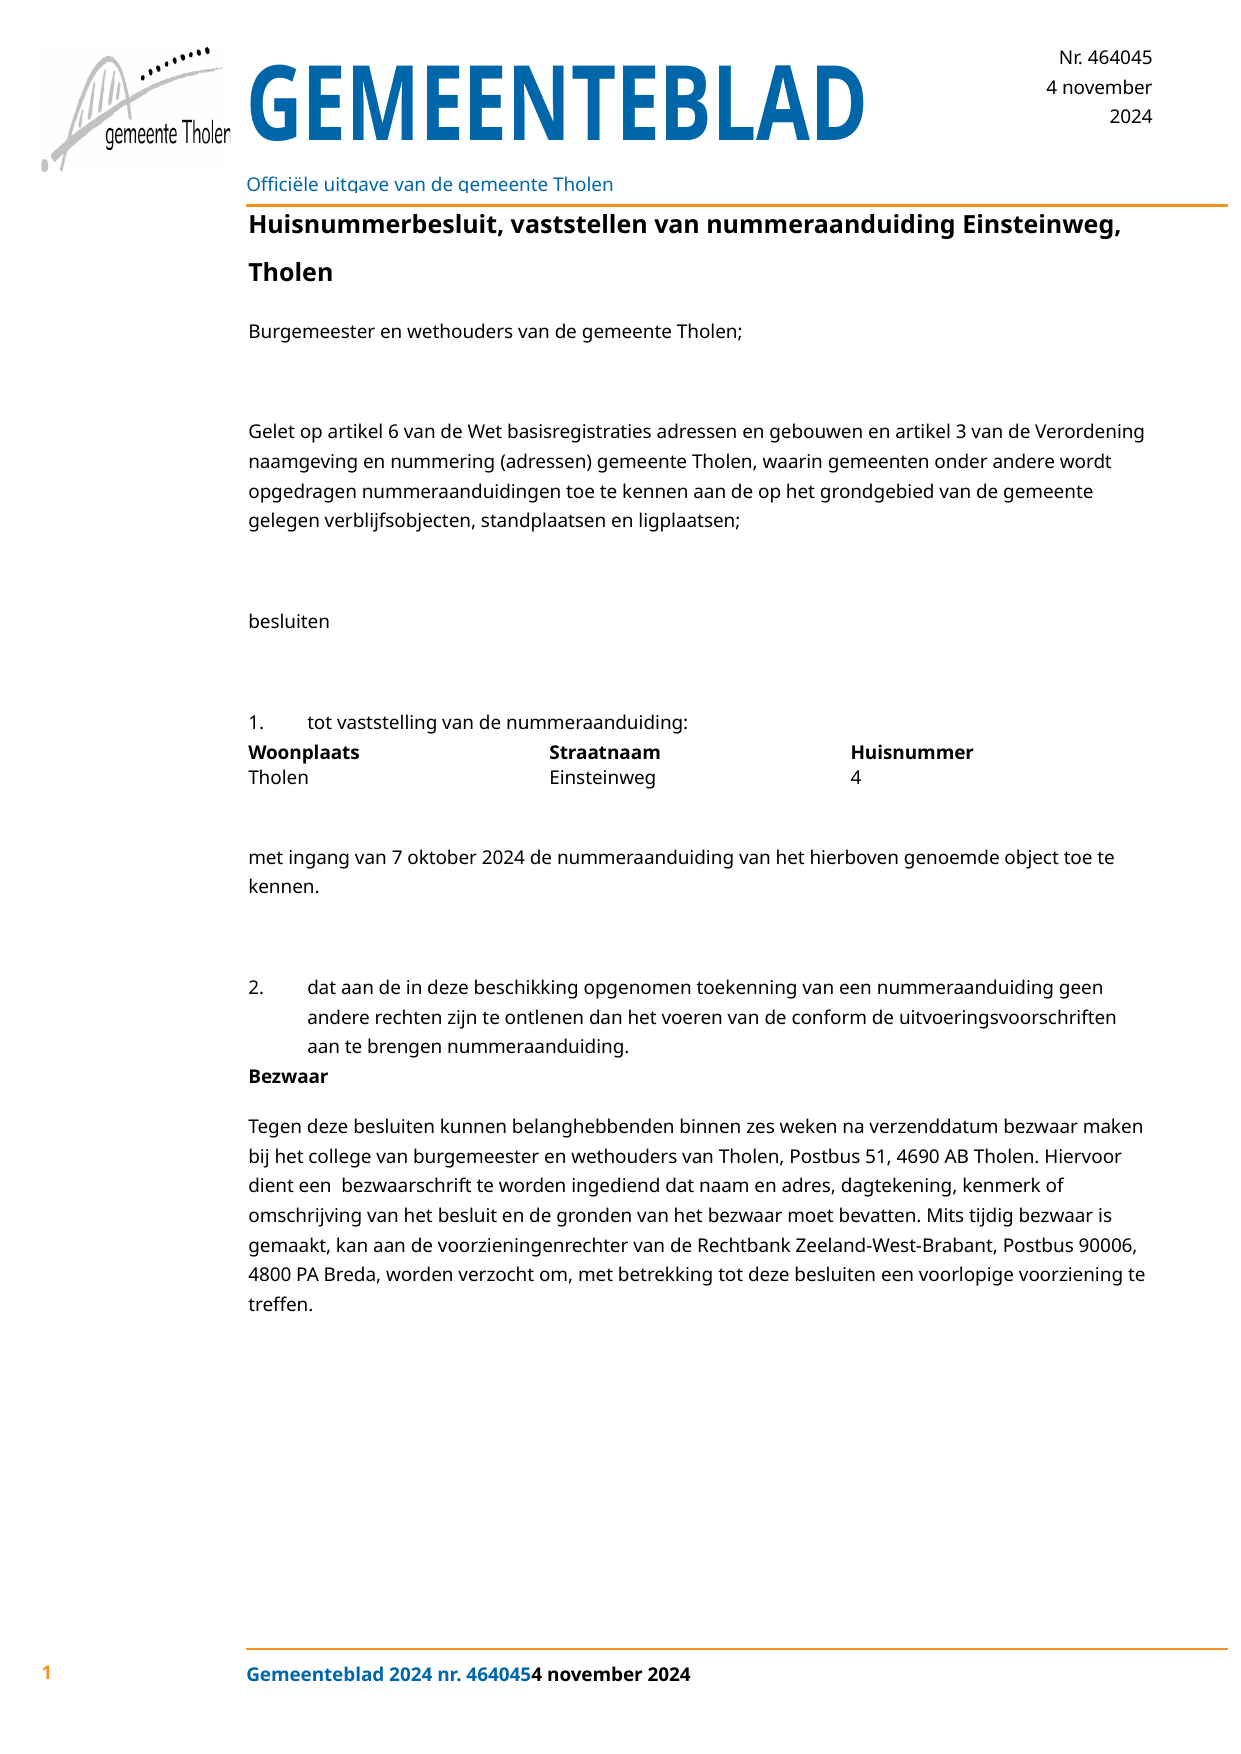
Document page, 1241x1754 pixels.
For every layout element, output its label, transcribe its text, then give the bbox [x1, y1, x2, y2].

list tot vaststelling van de nummeraanduiding: [248, 709, 1152, 735]
text Bezwaar [248, 1063, 1152, 1089]
picture [41, 47, 231, 172]
text besluiten [248, 608, 1152, 634]
text Gelet op artikel 6 van de Wet basisregistraties adressen en gebouwen en artikel 3 van de Verordening naamgeving en nummering (adressen) gemeente Tholen, waarin gemeenten onder andere wordt opgedragen nummeraanduidingen toe te kennen aan de op het grondgebied van de gemeente gelegen verblijfsobjecten, standplaatsen en ligplaatsen; [248, 419, 1152, 533]
table_header Woonplaats [248, 739, 549, 764]
text met ingang van 7 oktober 2024 de nummeraanduiding van het hierboven genoemde object toe te kennen. [248, 844, 1152, 899]
text Huisnummerbesluit, vaststellen van nummeraanduiding Einsteinweg, Tholen [248, 207, 1152, 288]
table_cell Einsteinweg [549, 765, 850, 790]
list dat aan de in deze beschikking opgenomen toekenning van een nummeraanduiding geen andere rechten zijn te ontlenen dan het voeren van de conform de uitvoeringsvoorschriften aan te brengen nummeraanduiding. [248, 974, 1152, 1059]
text Burgemeester en wethouders van de gemeente Tholen; [248, 318, 1152, 344]
table_cell 4 [850, 765, 1152, 790]
text Tegen deze besluiten kunnen belanghebbenden binnen zes weken na verzenddatum bezwaar maken bij het college van burgemeester en wethouders van Tholen, Postbus 51, 4690 AB Tholen. Hiervoor dient een bezwaarschrift te worden ingediend dat naam en adres, dagtekening, kenmerk of omschrijving van het besluit en de gronden van het bezwaar moet bevatten. Mits tijdig bezwaar is gemaakt, kan aan de voorzieningenrechter van de Rechtbank Zeeland-West-Brabant, Postbus 90006, 4800 PA Breda, worden verzocht om, met betrekking tot deze besluiten een voorlopige voorziening te treffen. [248, 1113, 1152, 1317]
table_header Huisnummer [850, 739, 1152, 764]
table_header Straatnaam [549, 739, 850, 764]
table_cell Tholen [248, 765, 549, 790]
